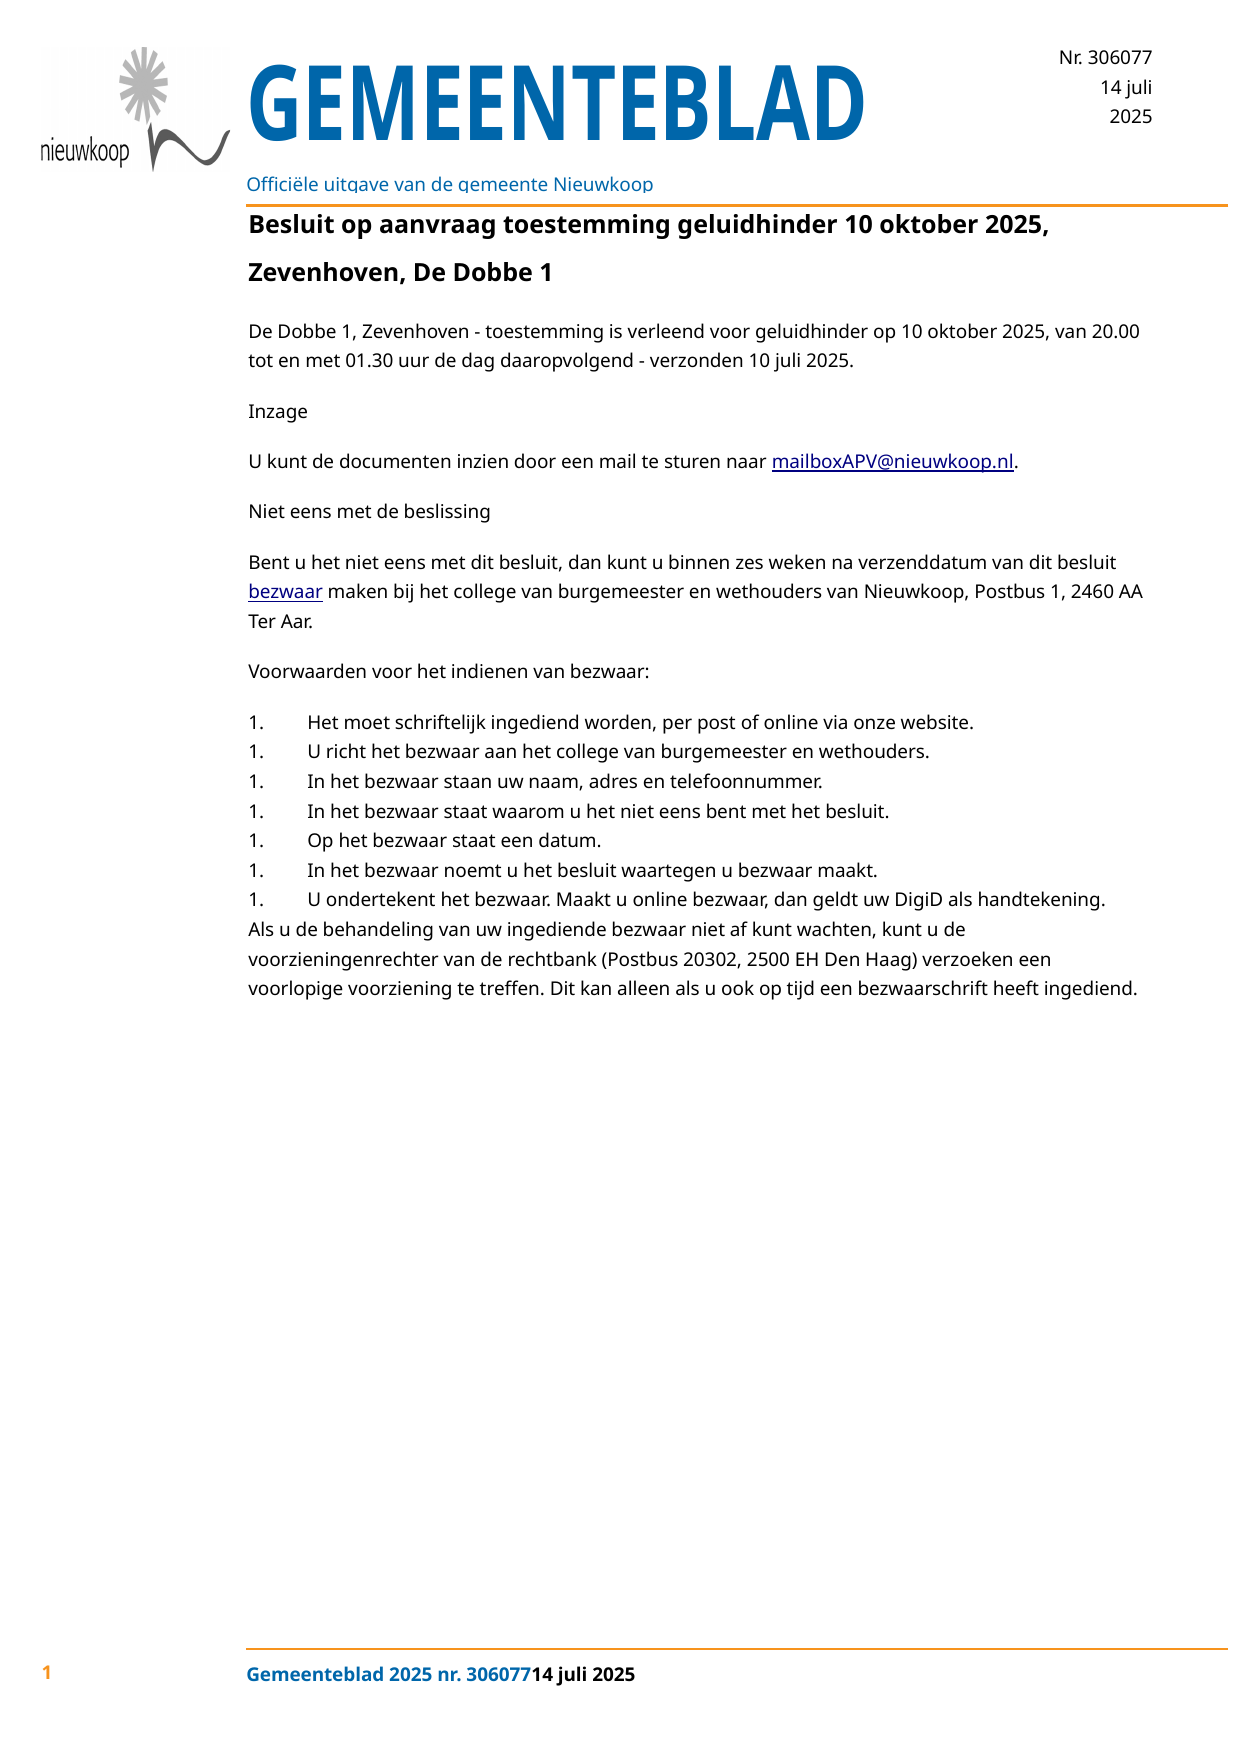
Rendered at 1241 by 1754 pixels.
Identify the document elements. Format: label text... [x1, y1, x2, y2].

list In het bezwaar staan uw naam, adres en telefoonnummer. [248, 768, 1152, 794]
list In het bezwaar staat waarom u het niet eens bent met het besluit. [248, 798, 1152, 824]
list Het moet schriftelijk ingediend worden, per post of online via onze website. [248, 709, 1152, 735]
text Bent u het niet eens met dit besluit, dan kunt u binnen zes weken na verzenddatum van dit besluit bezwaar maken bij het college van burgemeester en wethouders van Nieuwkoop, Postbus 1, 2460 AA Ter Aar. [248, 549, 1152, 634]
list U ondertekent het bezwaar. Maakt u online bezwaar, dan geldt uw DigiD als handtekening. [248, 887, 1152, 912]
list In het bezwaar noemt u het besluit waartegen u bezwaar maakt. [248, 857, 1152, 883]
text U kunt de documenten inzien door een mail te sturen naar mailboxAPV@nieuwkoop.nl. [248, 448, 1152, 474]
list U richt het bezwaar aan het college van burgemeester en wethouders. [248, 739, 1152, 764]
text Als u de behandeling van uw ingediende bezwaar niet af kunt wachten, kunt u de voorzieningenrechter van de rechtbank (Postbus 20302, 2500 EH Den Haag) verzoeken een voorlopige voorziening te treffen. Dit kan alleen als u ook op tijd een bezwaarschrift heeft ingediend. [248, 916, 1152, 1001]
text De Dobbe 1, Zevenhoven - toestemming is verleend voor geluidhinder op 10 oktober 2025, van 20.00 tot en met 01.30 uur de dag daaropvolgend - verzonden 10 juli 2025. [248, 318, 1152, 373]
text Niet eens met de beslissing [248, 499, 1152, 524]
text Inzage [248, 398, 1152, 424]
text Voorwaarden voor het indienen van bezwaar: [248, 659, 1152, 684]
picture [41, 47, 231, 172]
text Besluit op aanvraag toestemming geluidhinder 10 oktober 2025, Zevenhoven, De Dobbe 1 [248, 207, 1152, 288]
list Op het bezwaar staat een datum. [248, 827, 1152, 853]
